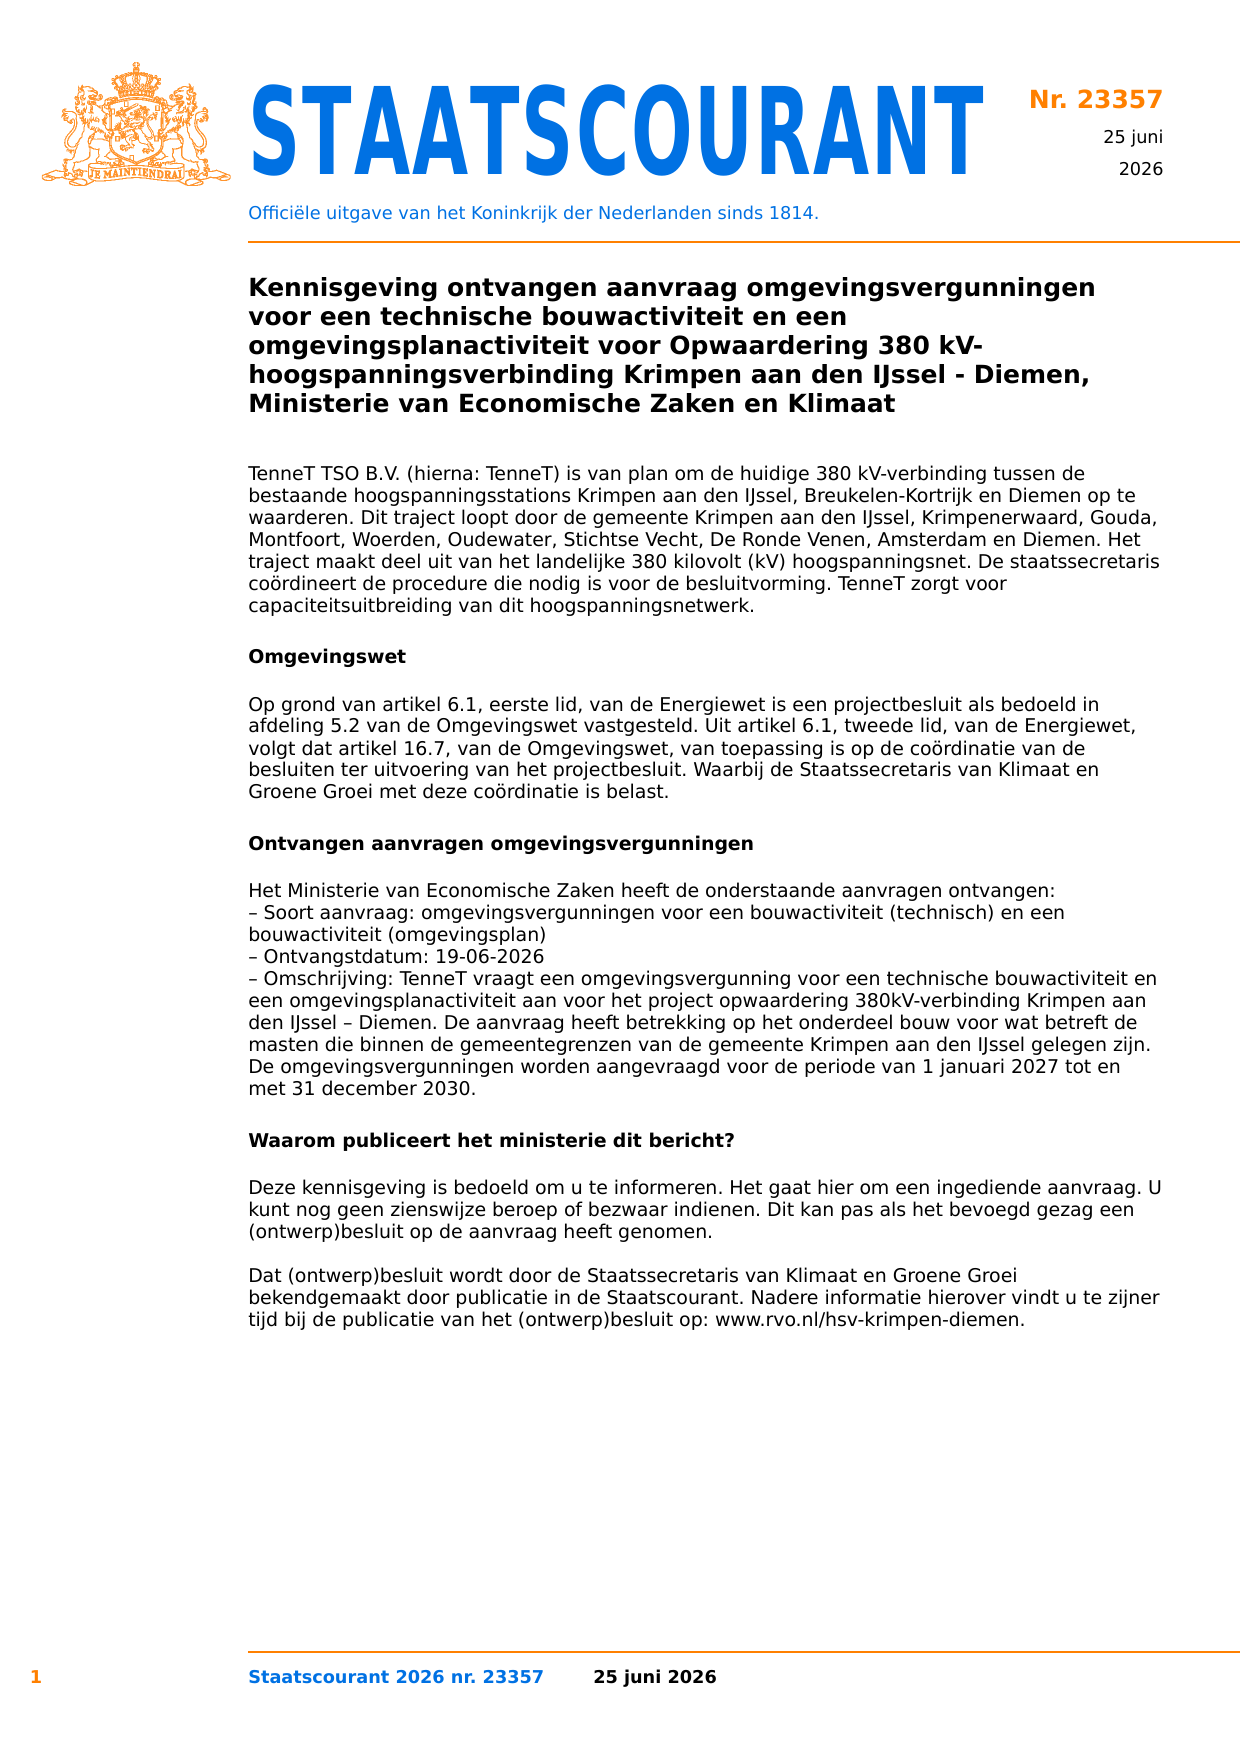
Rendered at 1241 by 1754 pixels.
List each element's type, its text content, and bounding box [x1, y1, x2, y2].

subtitle Ontvangen aanvragen omgevingsvergunningen [248, 833, 1163, 855]
picture [41, 62, 231, 186]
table_header STAATSCOURANT [248, 62, 998, 203]
text Op grond van artikel 6.1, eerste lid, van de Energiewet is een projectbesluit als bedoeld in afdeling 5.2 van de Omgevingswet vastgesteld. Uit artikel 6.1, tweede lid, van de Energiewet, volgt dat artikel 16.7, van de Omgevingswet, van toepassing is op de coördinatie van de besluiten ter uitvoering van het projectbesluit. Waarbij de Staatssecretaris van Klimaat en Groene Groei met deze coördinatie is belast. [248, 693, 1163, 803]
subtitle Waarom publiceert het ministerie dit bericht? [248, 1130, 1163, 1152]
text Deze kennisgeving is bedoeld om u te informeren. Het gaat hier om een ingediende aanvraag. U kunt nog geen zienswijze beroep of bezwaar indienen. Dit kan pas als het bevoegd gezag een (ontwerp)besluit op de aanvraag heeft genomen. [248, 1177, 1163, 1243]
table_header Nr. 23357 [998, 62, 1240, 121]
text – Omschrijving: TenneT vraagt een omgevingsvergunning voor een technische bouwactiviteit en een omgevingsplanactiviteit aan voor het project opwaardering 380kV-verbinding Krimpen aan den IJssel – Diemen. De aanvraag heeft betrekking op het onderdeel bouw voor wat betreft de masten die binnen de gemeentegrenzen van de gemeente Krimpen aan den IJssel gelegen zijn. De omgevingsvergunningen worden aangevraagd voor de periode van 1 januari 2027 tot en met 31 december 2030. [248, 968, 1163, 1100]
text – Ontvangstdatum: 19-06-2026 [248, 946, 1163, 968]
table_cell 25 juni [998, 121, 1240, 153]
subtitle Omgevingswet [248, 646, 1163, 668]
text Het Ministerie van Economische Zaken heeft de onderstaande aanvragen ontvangen: [248, 880, 1163, 902]
table_cell Officiële uitgave van het Koninkrijk der Nederlanden sinds 1814. [248, 203, 1240, 241]
table_header [25, 62, 248, 241]
text TenneT TSO B.V. (hierna: TenneT) is van plan om de huidige 380 kV-verbinding tussen de bestaande hoogspanningsstations Krimpen aan den IJssel, Breukelen-Kortrijk en Diemen op te waarderen. Dit traject loopt door de gemeente Krimpen aan den IJssel, Krimpenerwaard, Gouda, Montfoort, Woerden, Oudewater, Stichtse Vecht, De Ronde Venen, Amsterdam en Diemen. Het traject maakt deel uit van het landelijke 380 kilovolt (kV) hoogspanningsnet. De staatssecretaris coördineert de procedure die nodig is voor de besluitvorming. TenneT zorgt voor capaciteitsuitbreiding van dit hoogspanningsnetwerk. [248, 463, 1163, 616]
text – Soort aanvraag: omgevingsvergunningen voor een bouwactiviteit (technisch) en een bouwactiviteit (omgevingsplan) [248, 902, 1163, 946]
table_cell 2026 [998, 153, 1240, 203]
subtitle Kennisgeving ontvangen aanvraag omgevingsvergunningen voor een technische bouwactiviteit en een omgevingsplanactiviteit voor Opwaardering 380 kV-hoogspanningsverbinding Krimpen aan den IJssel - Diemen, Ministerie van Economische Zaken en Klimaat [248, 273, 1163, 419]
text Dat (ontwerp)besluit wordt door de Staatssecretaris van Klimaat en Groene Groei bekendgemaakt door publicatie in de Staatscourant. Nadere informatie hierover vindt u te zijner tijd bij de publicatie van het (ontwerp)besluit op: www.rvo.nl/hsv-krimpen-diemen. [248, 1265, 1163, 1331]
